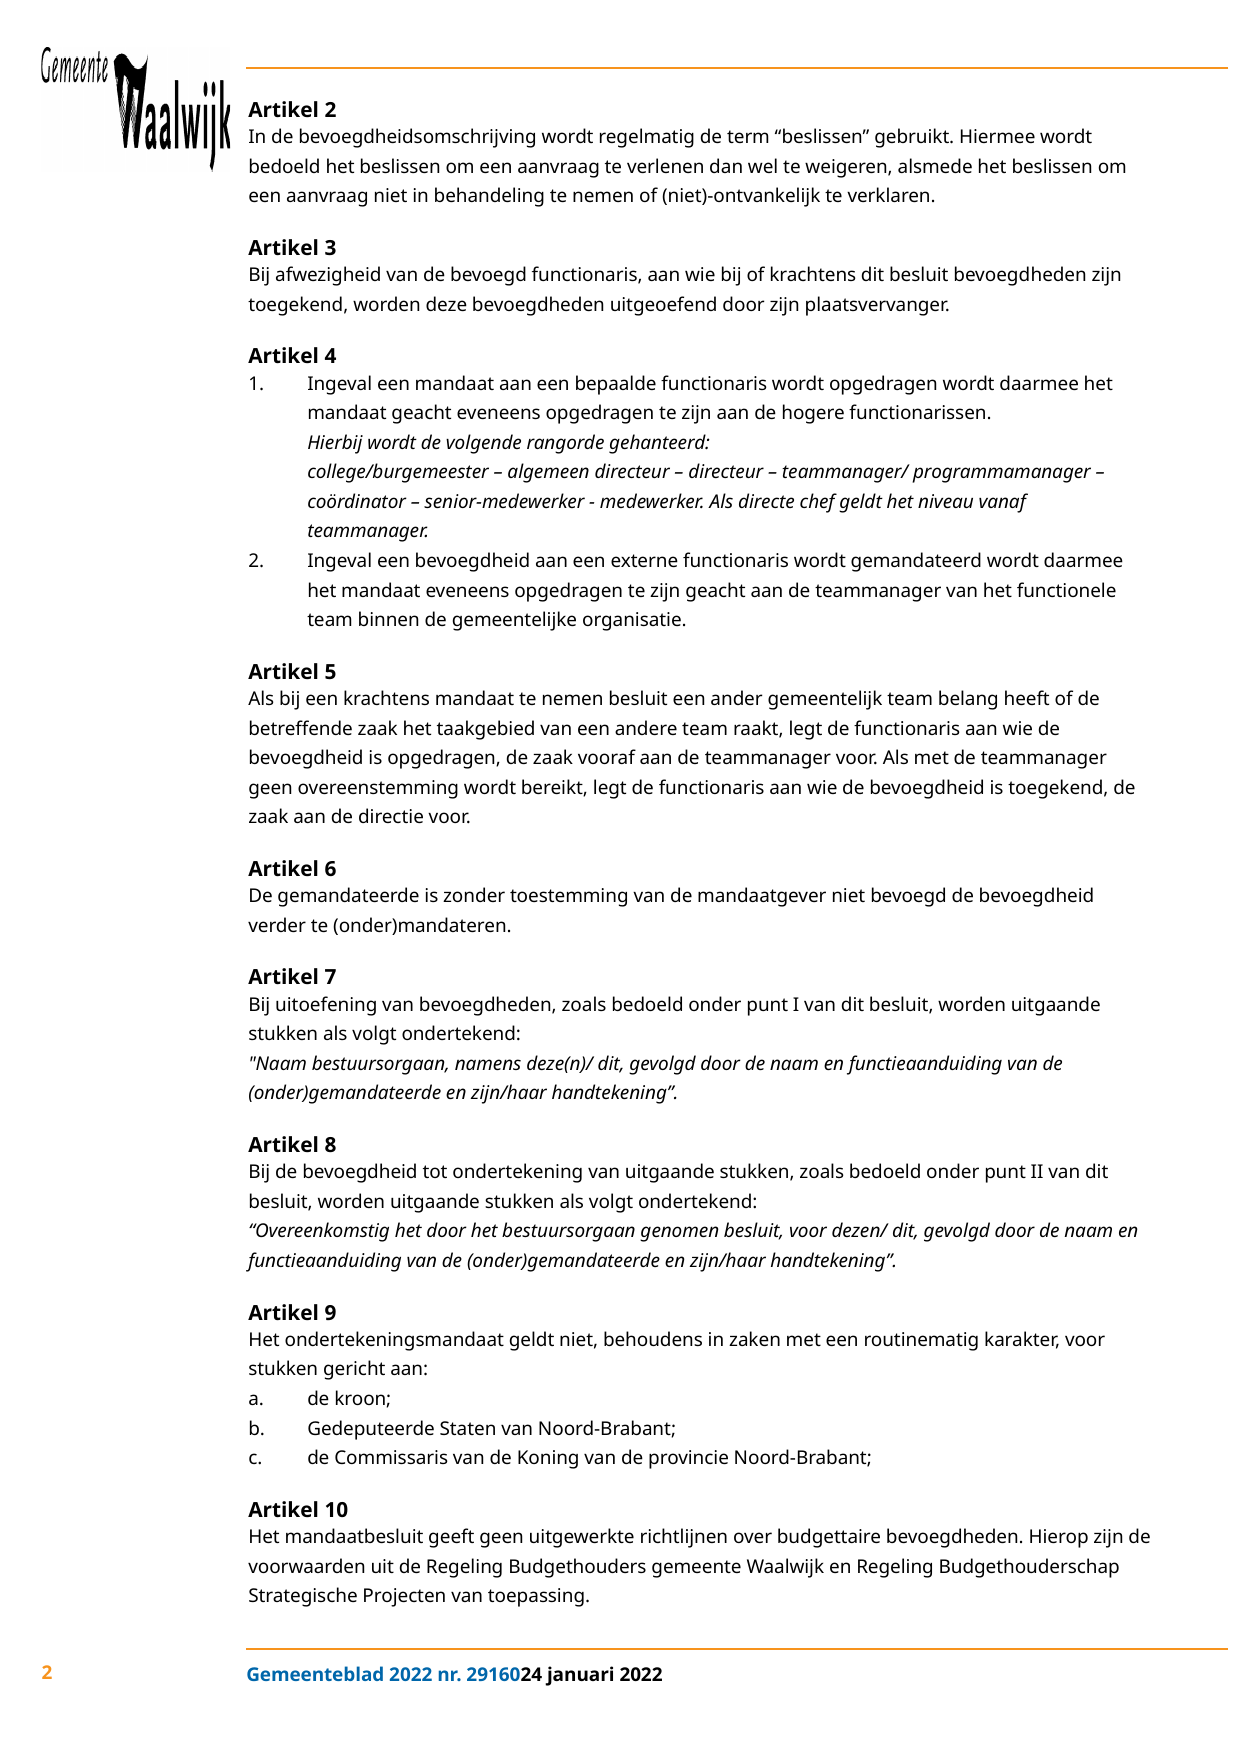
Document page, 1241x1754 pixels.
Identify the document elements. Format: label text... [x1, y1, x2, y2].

text Bij de bevoegdheid tot ondertekening van uitgaande stukken, zoals bedoeld onder punt II van dit besluit, worden uitgaande stukken als volgt ondertekend: [248, 1158, 1152, 1214]
list de Commissaris van de Koning van de provincie Noord-Brabant; [248, 1444, 1152, 1470]
text In de bevoegdheidsomschrijving wordt regelmatig de term “beslissen” gebruikt. Hiermee wordt bedoeld het beslissen om een aanvraag te verlenen dan wel te weigeren, alsmede het beslissen om een aanvraag niet in behandeling te nemen of (niet)-ontvankelijk te verklaren. [248, 123, 1152, 208]
text Artikel 8 [248, 1130, 1152, 1158]
picture [41, 47, 231, 172]
list Ingeval een mandaat aan een bepaalde functionaris wordt opgedragen wordt daarmee het mandaat geacht eveneens opgedragen te zijn aan de hogere functionarissen. [248, 370, 1152, 425]
text "Naam bestuursorgaan, namens deze(n)/ dit, gevolgd door de naam en functieaanduiding van de (onder)gemandateerde en zijn/haar handteke­ning”. [248, 1050, 1152, 1105]
list de kroon; [248, 1385, 1152, 1411]
text Artikel 3 [248, 233, 1152, 261]
text Artikel 5 [248, 657, 1152, 685]
text De gemandateerde is zonder toestemming van de mandaatgever niet bevoegd de bevoegdheid verder te (onder)mandateren. [248, 882, 1152, 938]
text Bij uitoefening van bevoegdheden, zoals bedoeld onder punt I van dit besluit, worden uitgaande stukken als volgt ondertekend: [248, 991, 1152, 1046]
text Artikel 7 [248, 962, 1152, 991]
text Artikel 2 [248, 95, 1152, 123]
text Artikel 10 [248, 1495, 1152, 1523]
list college/burgemeester – algemeen directeur – directeur – teammanager/ programmamanager – coördinator – senior-medewerker - medewerker. Als directe chef geldt het niveau vanaf teammanager. [248, 458, 1152, 543]
list Hierbij wordt de volgende rangorde gehanteerd: [248, 429, 1152, 454]
text Als bij een krachtens mandaat te nemen besluit een ander gemeentelijk team belang heeft of de betreffende zaak het taakgebied van een andere team raakt, legt de functionaris aan wie de bevoegdheid is opgedragen, de zaak vooraf aan de teammanager voor. Als met de teammanager geen overeen­stemming wordt bereikt, legt de functionaris aan wie de bevoegdheid is toegekend, de zaak aan de directie voor. [248, 685, 1152, 829]
text Artikel 9 [248, 1298, 1152, 1326]
text “Overeenkomstig het door het bestuursorgaan genomen besluit, voor dezen/ dit, gevolgd door de naam en functieaanduiding van de (onder)gemandateerde en zijn/haar handtekening”. [248, 1218, 1152, 1273]
text Artikel 4 [248, 341, 1152, 370]
text Bij afwezigheid van de bevoegd functionaris, aan wie bij of krachtens dit besluit bevoegd­heden zijn toegekend, worden deze bevoegdheden uitgeoefend door zijn plaatsvervanger. [248, 261, 1152, 317]
list Gedeputeerde Staten van Noord-Brabant; [248, 1415, 1152, 1441]
text Het ondertekeningsmandaat geldt niet, behoudens in zaken met een routinematig karakter, voor stukken gericht aan: [248, 1326, 1152, 1381]
text Het mandaatbesluit geeft geen uitgewerkte richtlijnen over budgettaire bevoegdheden. Hierop zijn de voorwaarden uit de Regeling Budgethouders gemeente Waalwijk en Regeling Budgethouderschap Strategische Projecten van toepassing. [248, 1523, 1152, 1608]
text Artikel 6 [248, 854, 1152, 882]
list Ingeval een bevoegdheid aan een externe functionaris wordt gemandateerd wordt daarmee het mandaat eveneens opgedragen te zijn geacht aan de teammanager van het functionele team binnen de gemeentelijke organisatie. [248, 547, 1152, 632]
